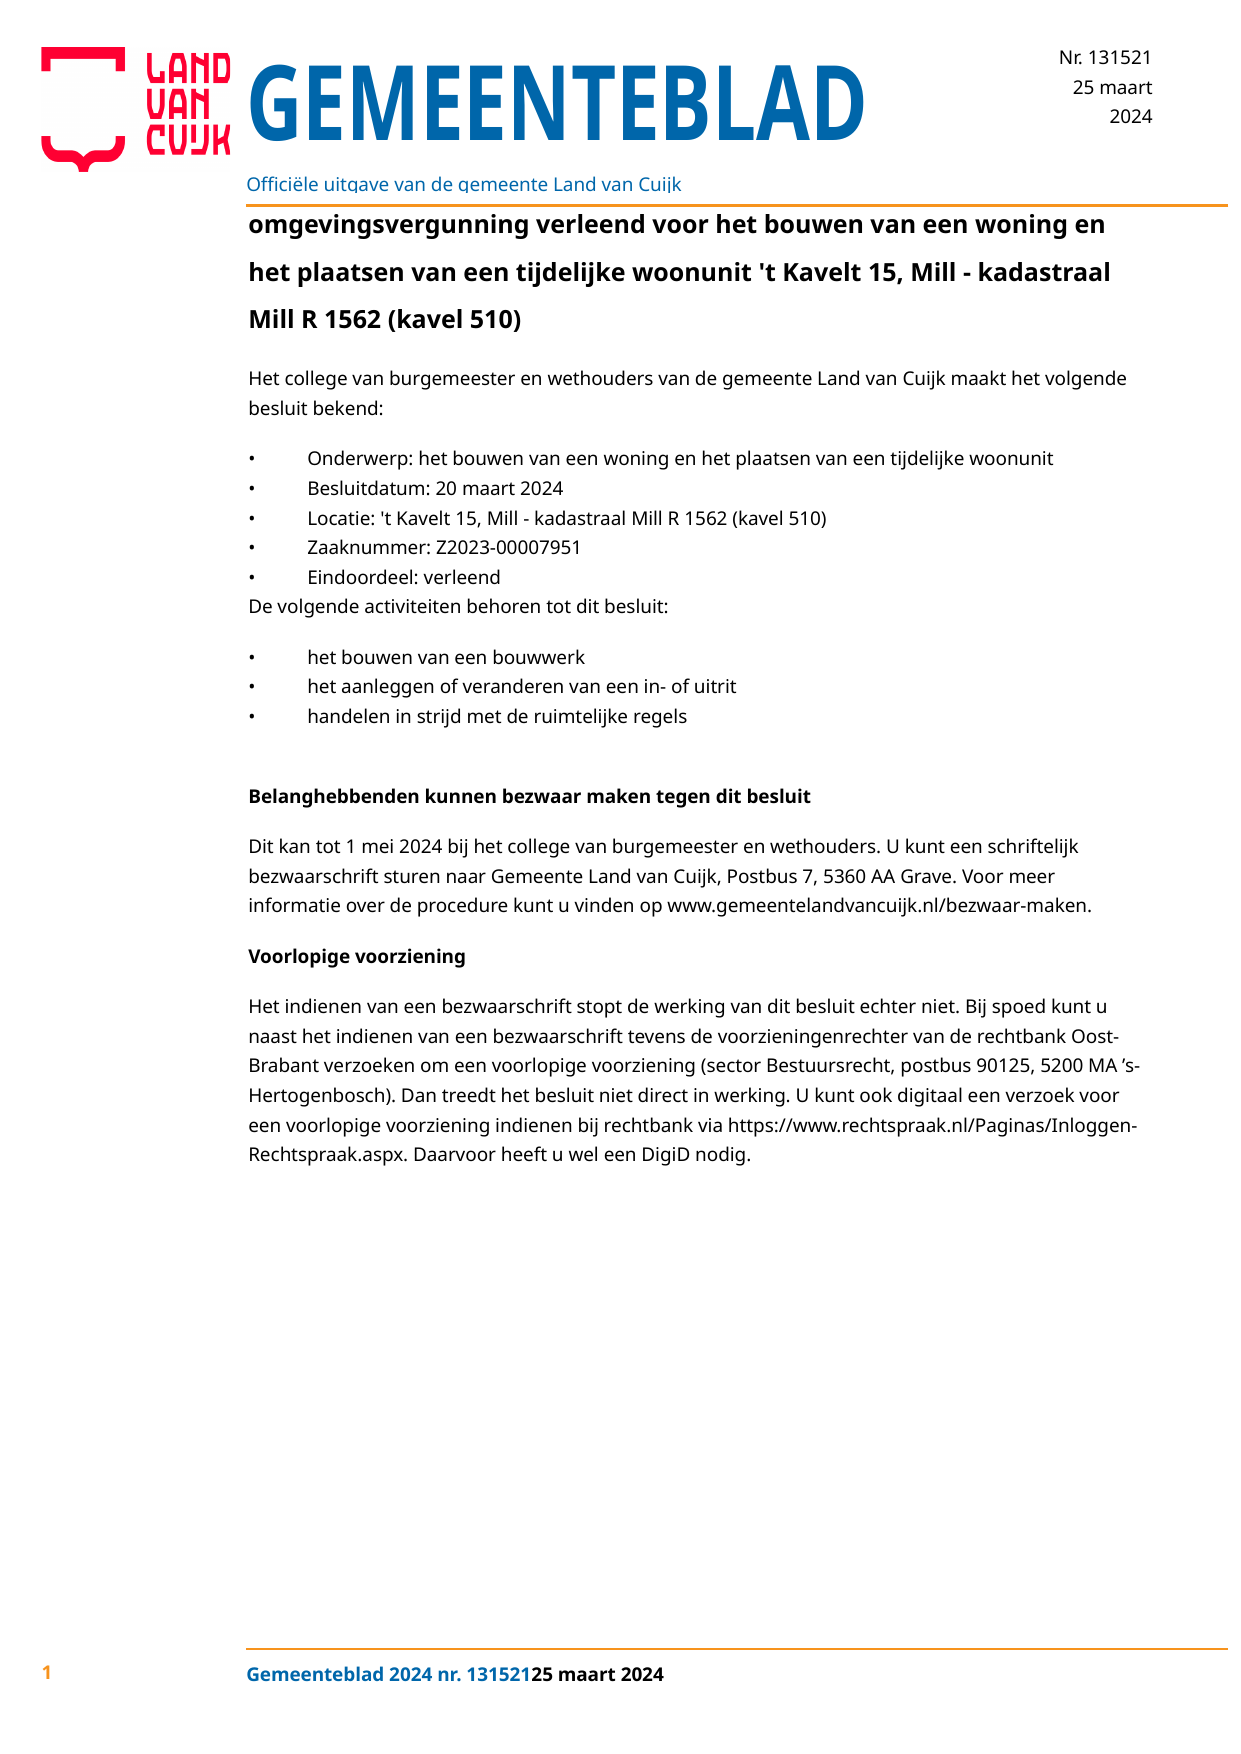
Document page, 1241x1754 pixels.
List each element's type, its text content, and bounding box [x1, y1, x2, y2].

text Belanghebbenden kunnen bezwaar maken tegen dit besluit [248, 783, 1152, 809]
text Voorlopige voorziening [248, 943, 1152, 969]
list Zaaknummer: Z2023-00007951 [248, 534, 1152, 560]
text Het college van burgemeester en wethouders van de gemeente Land van Cuijk maakt het volgende besluit bekend: [248, 366, 1152, 421]
list handelen in strijd met de ruimtelijke regels [248, 703, 1152, 729]
list Eindoordeel: verleend [248, 564, 1152, 589]
text omgevingsvergunning verleend voor het bouwen van een woning en het plaatsen van een tijdelijke woonunit 't Kavelt 15, Mill - kadastraal Mill R 1562 (kavel 510) [248, 207, 1152, 336]
list Besluitdatum: 20 maart 2024 [248, 475, 1152, 501]
text De volgende activiteiten behoren tot dit besluit: [248, 593, 1152, 619]
list Locatie: 't Kavelt 15, Mill - kadastraal Mill R 1562 (kavel 510) [248, 505, 1152, 530]
list het aanleggen of veranderen van een in- of uitrit [248, 673, 1152, 699]
text Dit kan tot 1 mei 2024 bij het college van burgemeester en wethouders. U kunt een schriftelijk bezwaarschrift sturen naar Gemeente Land van Cuijk, Postbus 7, 5360 AA Grave. Voor meer informatie over de procedure kunt u vinden op www.gemeentelandvancuijk.nl/bezwaar-maken. [248, 833, 1152, 918]
text Het indienen van een bezwaarschrift stopt de werking van dit besluit echter niet. Bij spoed kunt u naast het indienen van een bezwaarschrift tevens de voorzieningenrechter van de rechtbank Oost-Brabant verzoeken om een voorlopige voorziening (sector Bestuursrecht, postbus 90125, 5200 MA ’s-Hertogenbosch). Dan treedt het besluit niet direct in werking. U kunt ook digitaal een verzoek voor een voorlopige voorziening indienen bij rechtbank via https://www.rechtspraak.nl/Paginas/Inloggen-Rechtspraak.aspx. Daarvoor heeft u wel een DigiD nodig. [248, 993, 1152, 1167]
list het bouwen van een bouwwerk [248, 644, 1152, 669]
picture [41, 47, 231, 172]
list Onderwerp: het bouwen van een woning en het plaatsen van een tijdelijke woonunit [248, 446, 1152, 471]
